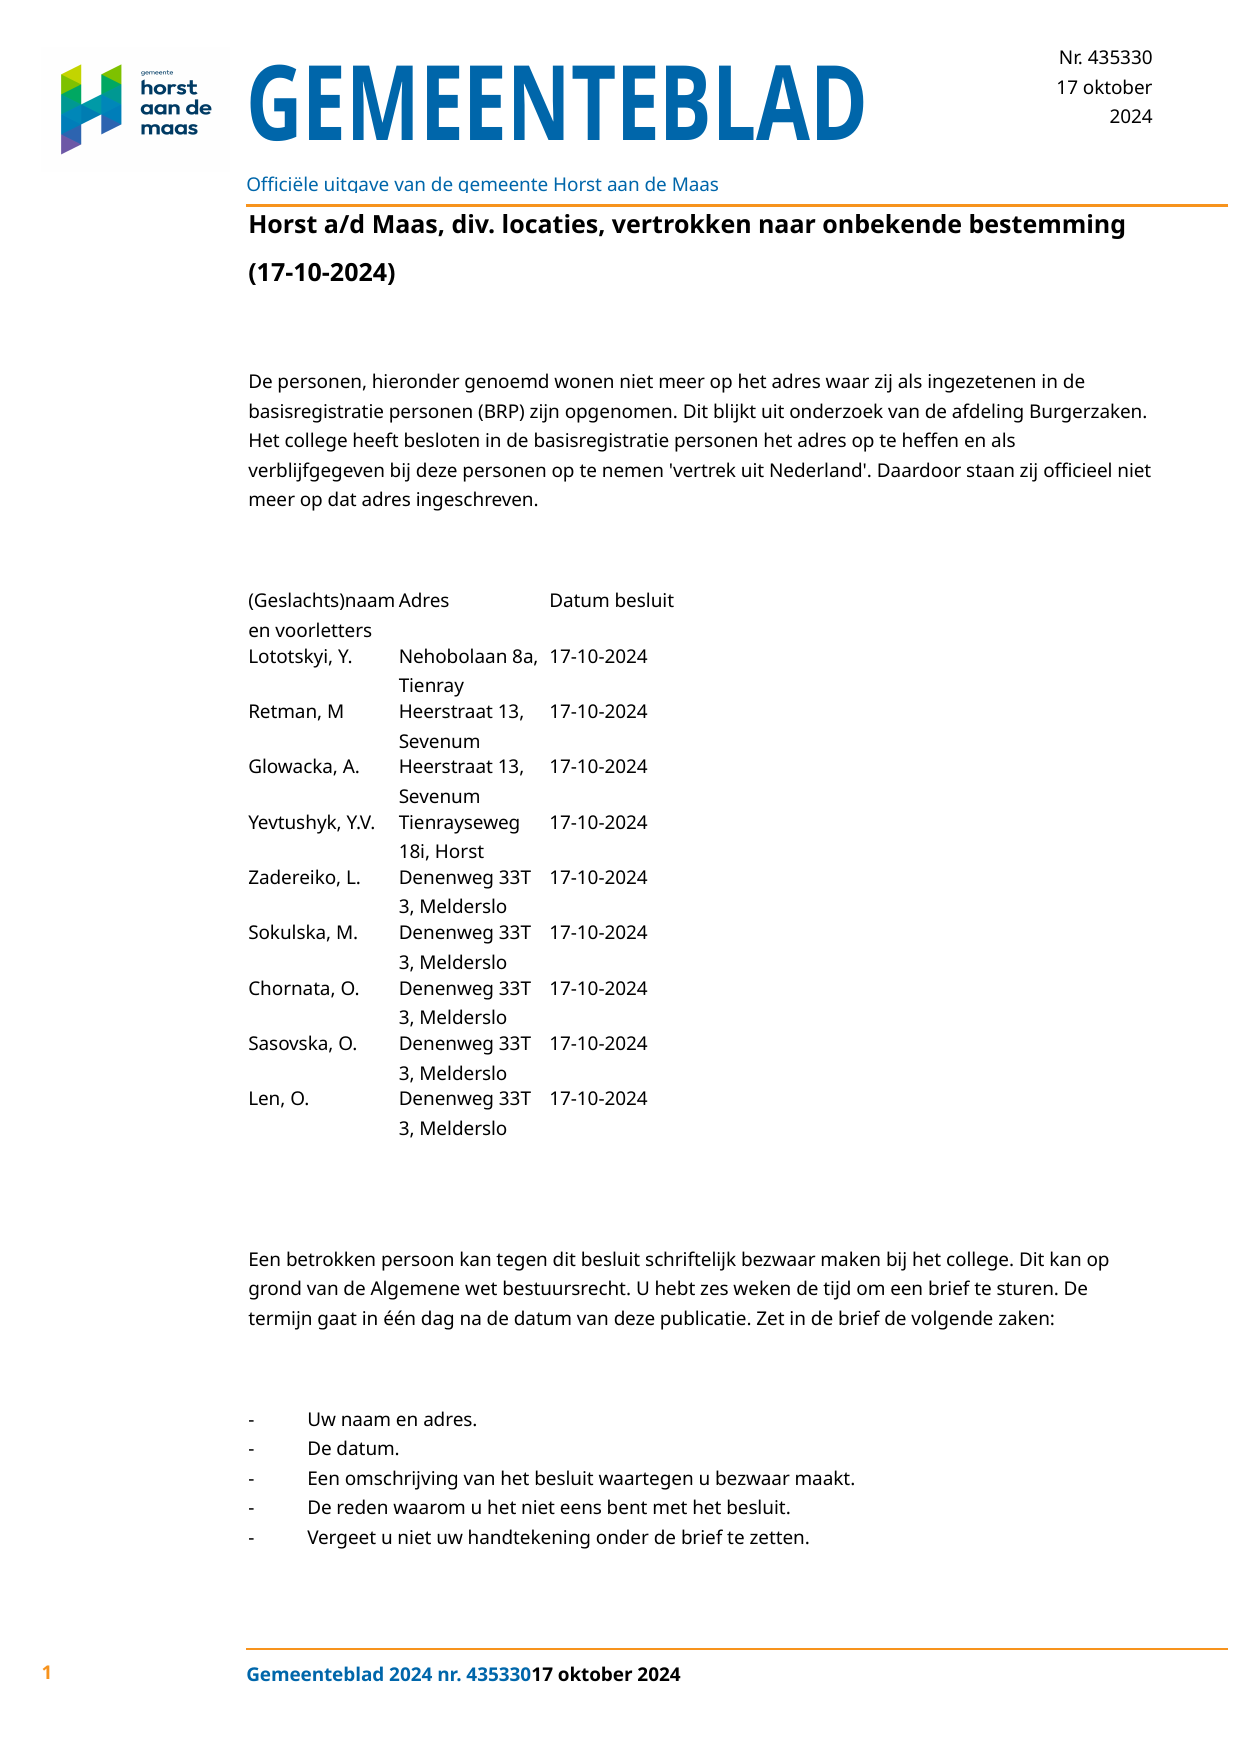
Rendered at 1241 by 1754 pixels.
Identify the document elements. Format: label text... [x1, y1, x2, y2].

table_cell Yevtushyk, Y.V. [248, 809, 398, 864]
table_cell [549, 1141, 700, 1166]
table_cell Sasovska, O. [248, 1030, 398, 1085]
table_cell 17-10-2024 [549, 643, 700, 698]
table_cell [248, 1141, 398, 1166]
table_cell Zadereiko, L. [248, 864, 398, 919]
table_cell Denenweg 33T 3, Melderslo [399, 975, 549, 1030]
table_cell Sokulska, M. [248, 920, 398, 975]
table_cell Heerstraat 13, Sevenum [399, 698, 549, 753]
table_cell 17-10-2024 [549, 698, 700, 753]
list De datum. [248, 1435, 1152, 1461]
table_header Adres [399, 588, 549, 643]
table_header Datum besluit [549, 588, 700, 643]
table_cell Tienrayseweg 18i, Horst [399, 809, 549, 864]
table_cell [399, 1141, 549, 1166]
table_cell [248, 1166, 398, 1192]
table_cell Nehobolaan 8a, Tienray [399, 643, 549, 698]
table_cell 17-10-2024 [549, 754, 700, 809]
table_cell [399, 1166, 549, 1192]
text De personen, hieronder genoemd wonen niet meer op het adres waar zij als ingezetenen in de basisregistratie personen (BRP) zijn opgenomen. Dit blijkt uit onderzoek van de afdeling Burgerzaken. Het college heeft besloten in de basisregistratie personen het adres op te heffen en als verblijfgegeven bij deze personen op te nemen 'vertrek uit Nederland'. Daardoor staan zij officieel niet meer op dat adres ingeschreven. [248, 368, 1152, 512]
table_cell 17-10-2024 [549, 1030, 700, 1085]
text Horst a/d Maas, div. locaties, vertrokken naar onbekende bestemming (17-10-2024) [248, 207, 1152, 288]
table_header (Geslachts)naam en voorletters [248, 588, 398, 643]
table_cell Heerstraat 13, Sevenum [399, 754, 549, 809]
list Vergeet u niet uw handtekening onder de brief te zetten. [248, 1524, 1152, 1550]
table_cell Lototskyi, Y. [248, 643, 398, 698]
table_cell 17-10-2024 [549, 1085, 700, 1141]
table_cell 17-10-2024 [549, 864, 700, 919]
table_cell 17-10-2024 [549, 920, 700, 975]
table_cell Len, O. [248, 1085, 398, 1141]
table_cell Denenweg 33T 3, Melderslo [399, 864, 549, 919]
table_cell [549, 1166, 700, 1192]
list Uw naam en adres. [248, 1406, 1152, 1432]
table_cell Denenweg 33T 3, Melderslo [399, 920, 549, 975]
table_cell 17-10-2024 [549, 975, 700, 1030]
list De reden waarom u het niet eens bent met het besluit. [248, 1494, 1152, 1520]
table_cell Glowacka, A. [248, 754, 398, 809]
list Een omschrijving van het besluit waartegen u bezwaar maakt. [248, 1465, 1152, 1491]
table_cell 17-10-2024 [549, 809, 700, 864]
table_cell Denenweg 33T 3, Melderslo [399, 1085, 549, 1141]
table_cell Chornata, O. [248, 975, 398, 1030]
text Een betrokken persoon kan tegen dit besluit schriftelijk bezwaar maken bij het college. Dit kan op grond van de Algemene wet bestuursrecht. U hebt zes weken de tijd om een brief te sturen. De termijn gaat in één dag na de datum van deze publicatie. Zet in de brief de volgende zaken: [248, 1246, 1152, 1331]
table_cell Retman, M [248, 698, 398, 753]
table_cell Denenweg 33T 3, Melderslo [399, 1030, 549, 1085]
picture [41, 47, 231, 172]
